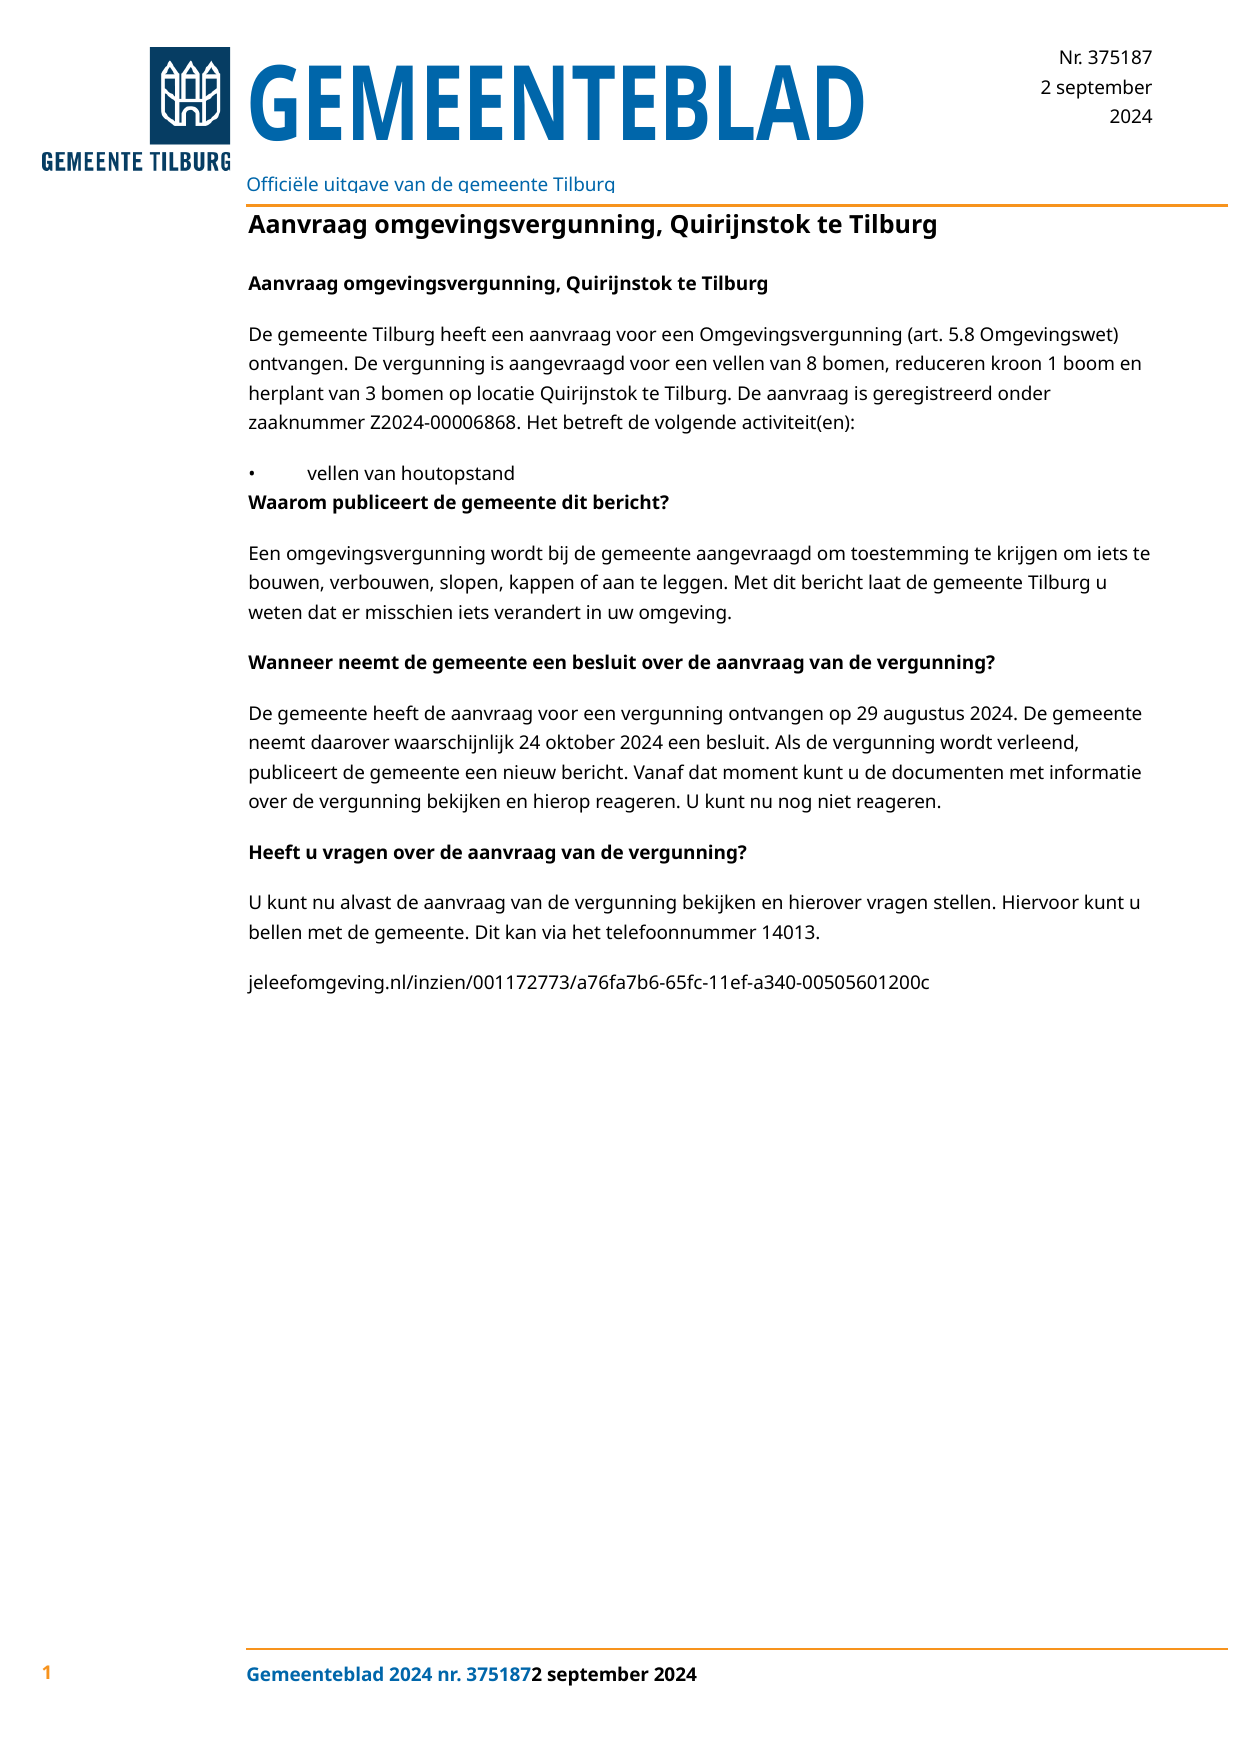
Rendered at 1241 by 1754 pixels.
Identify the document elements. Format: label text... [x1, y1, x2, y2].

list vellen van houtopstand [248, 460, 1152, 486]
text De gemeente heeft de aanvraag voor een vergunning ontvangen op 29 augustus 2024. De gemeente neemt daarover waarschijnlijk 24 oktober 2024 een besluit. Als de vergunning wordt verleend, publiceert de gemeente een nieuw bericht. Vanaf dat moment kunt u de documenten met informatie over de vergunning bekijken en hierop reageren. U kunt nu nog niet reageren. [248, 700, 1152, 814]
picture [41, 47, 231, 172]
text Aanvraag omgevingsvergunning, Quirijnstok te Tilburg [248, 207, 1152, 241]
text Waarom publiceert de gemeente dit bericht? [248, 489, 1152, 515]
text Aanvraag omgevingsvergunning, Quirijnstok te Tilburg [248, 270, 1152, 296]
text Een omgevingsvergunning wordt bij de gemeente aangevraagd om toestemming te krijgen om iets te bouwen, verbouwen, slopen, kappen of aan te leggen. Met dit bericht laat de gemeente Tilburg u weten dat er misschien iets verandert in uw omgeving. [248, 540, 1152, 625]
text De gemeente Tilburg heeft een aanvraag voor een Omgevingsvergunning (art. 5.8 Omgevingswet) ontvangen. De vergunning is aangevraagd voor een vellen van 8 bomen, reduceren kroon 1 boom en herplant van 3 bomen op locatie Quirijnstok te Tilburg. De aanvraag is geregistreerd onder zaaknummer Z2024-00006868. Het betreft de volgende activiteit(en): [248, 321, 1152, 435]
text jeleefomgeving.nl/inzien/001172773/a76fa7b6-65fc-11ef-a340-00505601200c [248, 969, 1152, 995]
text Heeft u vragen over de aanvraag van de vergunning? [248, 839, 1152, 865]
text U kunt nu alvast de aanvraag van de vergunning bekijken en hierover vragen stellen. Hiervoor kunt u bellen met de gemeente. Dit kan via het telefoonnummer 14013. [248, 889, 1152, 945]
text Wanneer neemt de gemeente een besluit over de aanvraag van de vergunning? [248, 649, 1152, 675]
